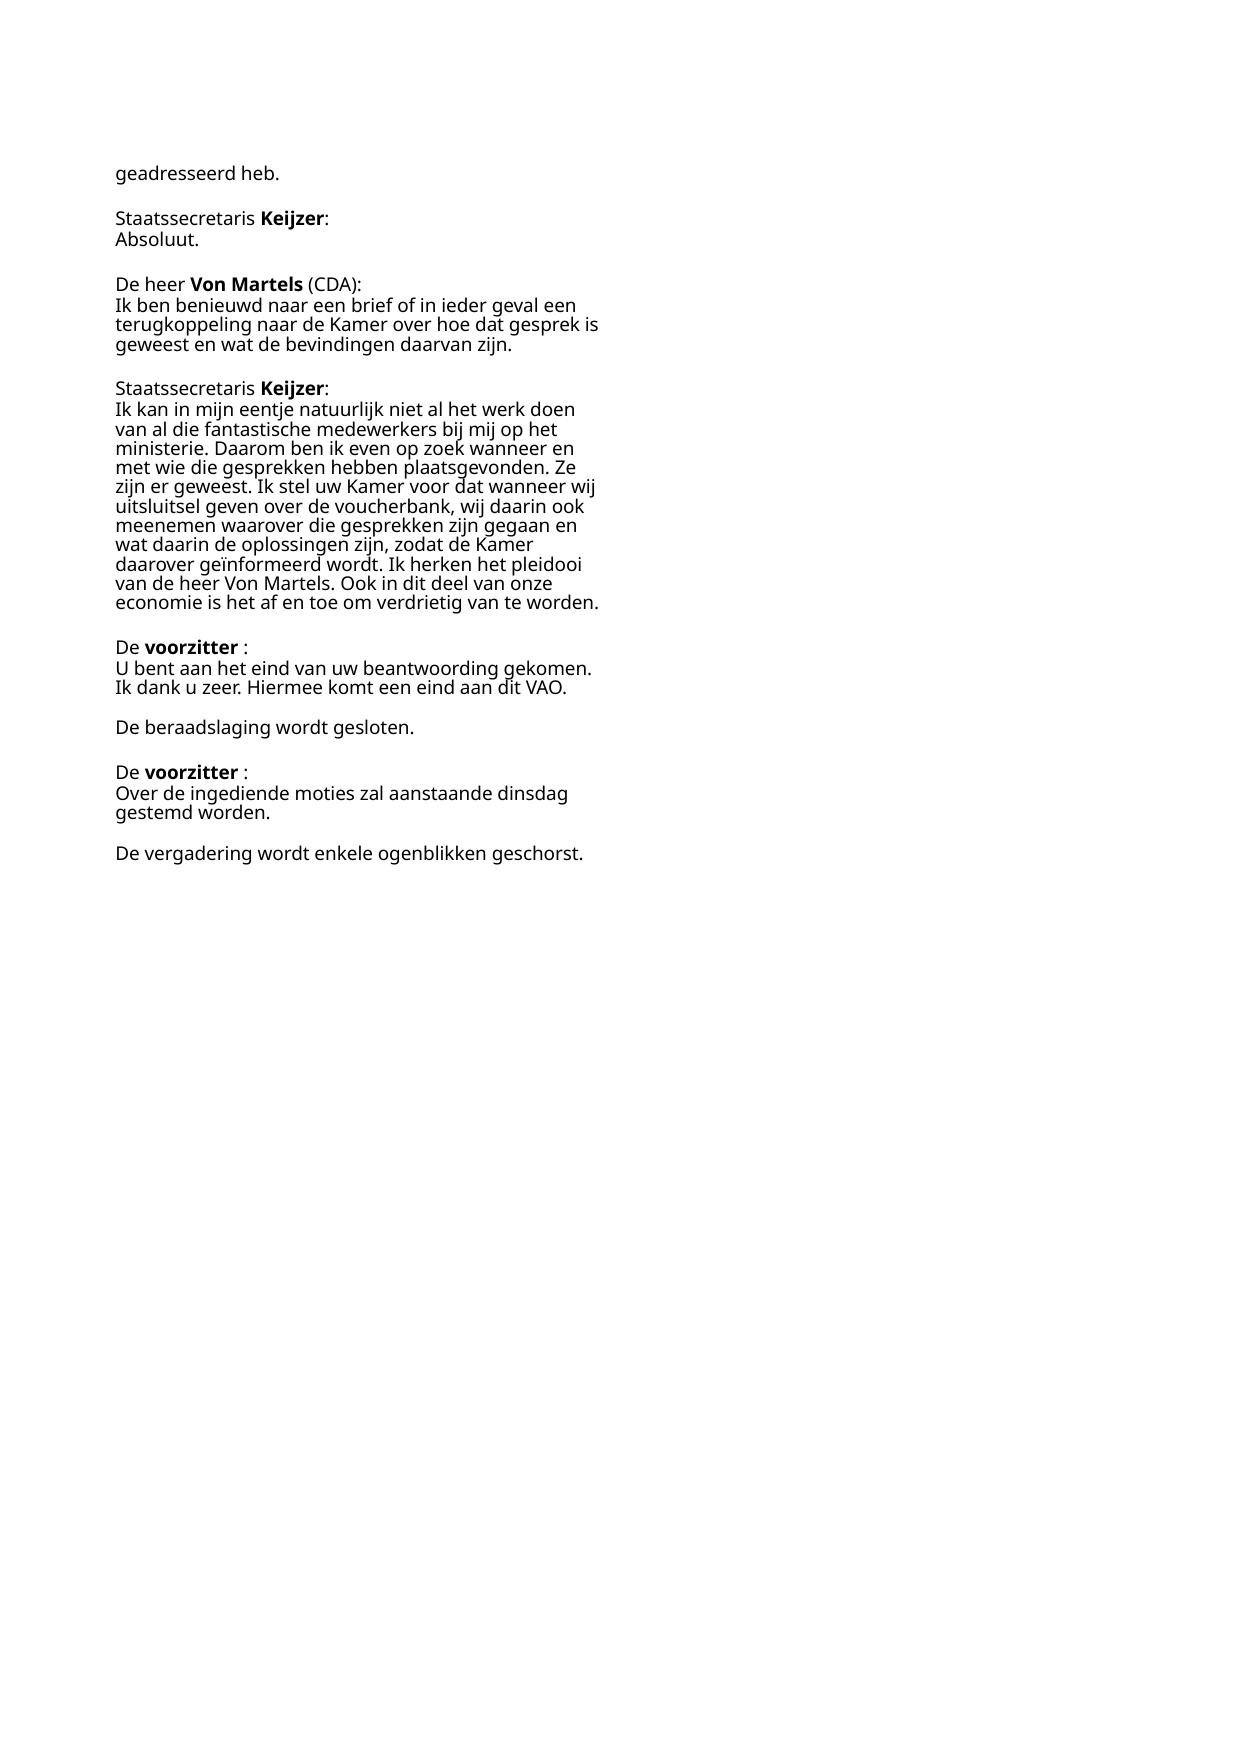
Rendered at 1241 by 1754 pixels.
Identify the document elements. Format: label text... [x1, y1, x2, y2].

text Ik kan in mijn eentje natuurlijk niet al het werk doen van al die fantastische medewerkers bij mij op het ministerie. Daarom ben ik even op zoek wanneer en met wie die gesprekken hebben plaatsgevonden. Ze zijn er geweest. Ik stel uw Kamer voor dat wanneer wij uitsluitsel geven over de voucherbank, wij daarin ook meenemen waarover die gesprekken zijn gegaan en wat daarin de oplossingen zijn, zodat de Kamer daarover geïnformeerd wordt. Ik herken het pleidooi van de heer Von Martels. Ook in dit deel van onze economie is het af en toe om verdrietig van te worden. [115, 401, 605, 613]
text Staatssecretaris Keijzer: [115, 205, 605, 231]
text Staatssecretaris Keijzer: [115, 376, 605, 401]
text De voorzitter : [115, 634, 605, 660]
text De voorzitter : [115, 759, 605, 785]
text Ik ben benieuwd naar een brief of in ieder geval een terugkoppeling naar de Kamer over hoe dat gesprek is geweest en wat de bevindingen daarvan zijn. [115, 297, 605, 355]
text De heer Von Martels (CDA): [115, 271, 605, 297]
text De beraadslaging wordt gesloten. [115, 719, 605, 738]
text geadresseerd heb. [115, 165, 605, 184]
text Over de ingediende moties zal aanstaande dinsdag gestemd worden. [115, 785, 605, 824]
text U bent aan het eind van uw beantwoording gekomen. Ik dank u zeer. Hiermee komt een eind aan dit VAO. [115, 660, 605, 698]
text De vergadering wordt enkele ogenblikken geschorst. [115, 844, 605, 864]
text Absoluut. [115, 231, 605, 250]
